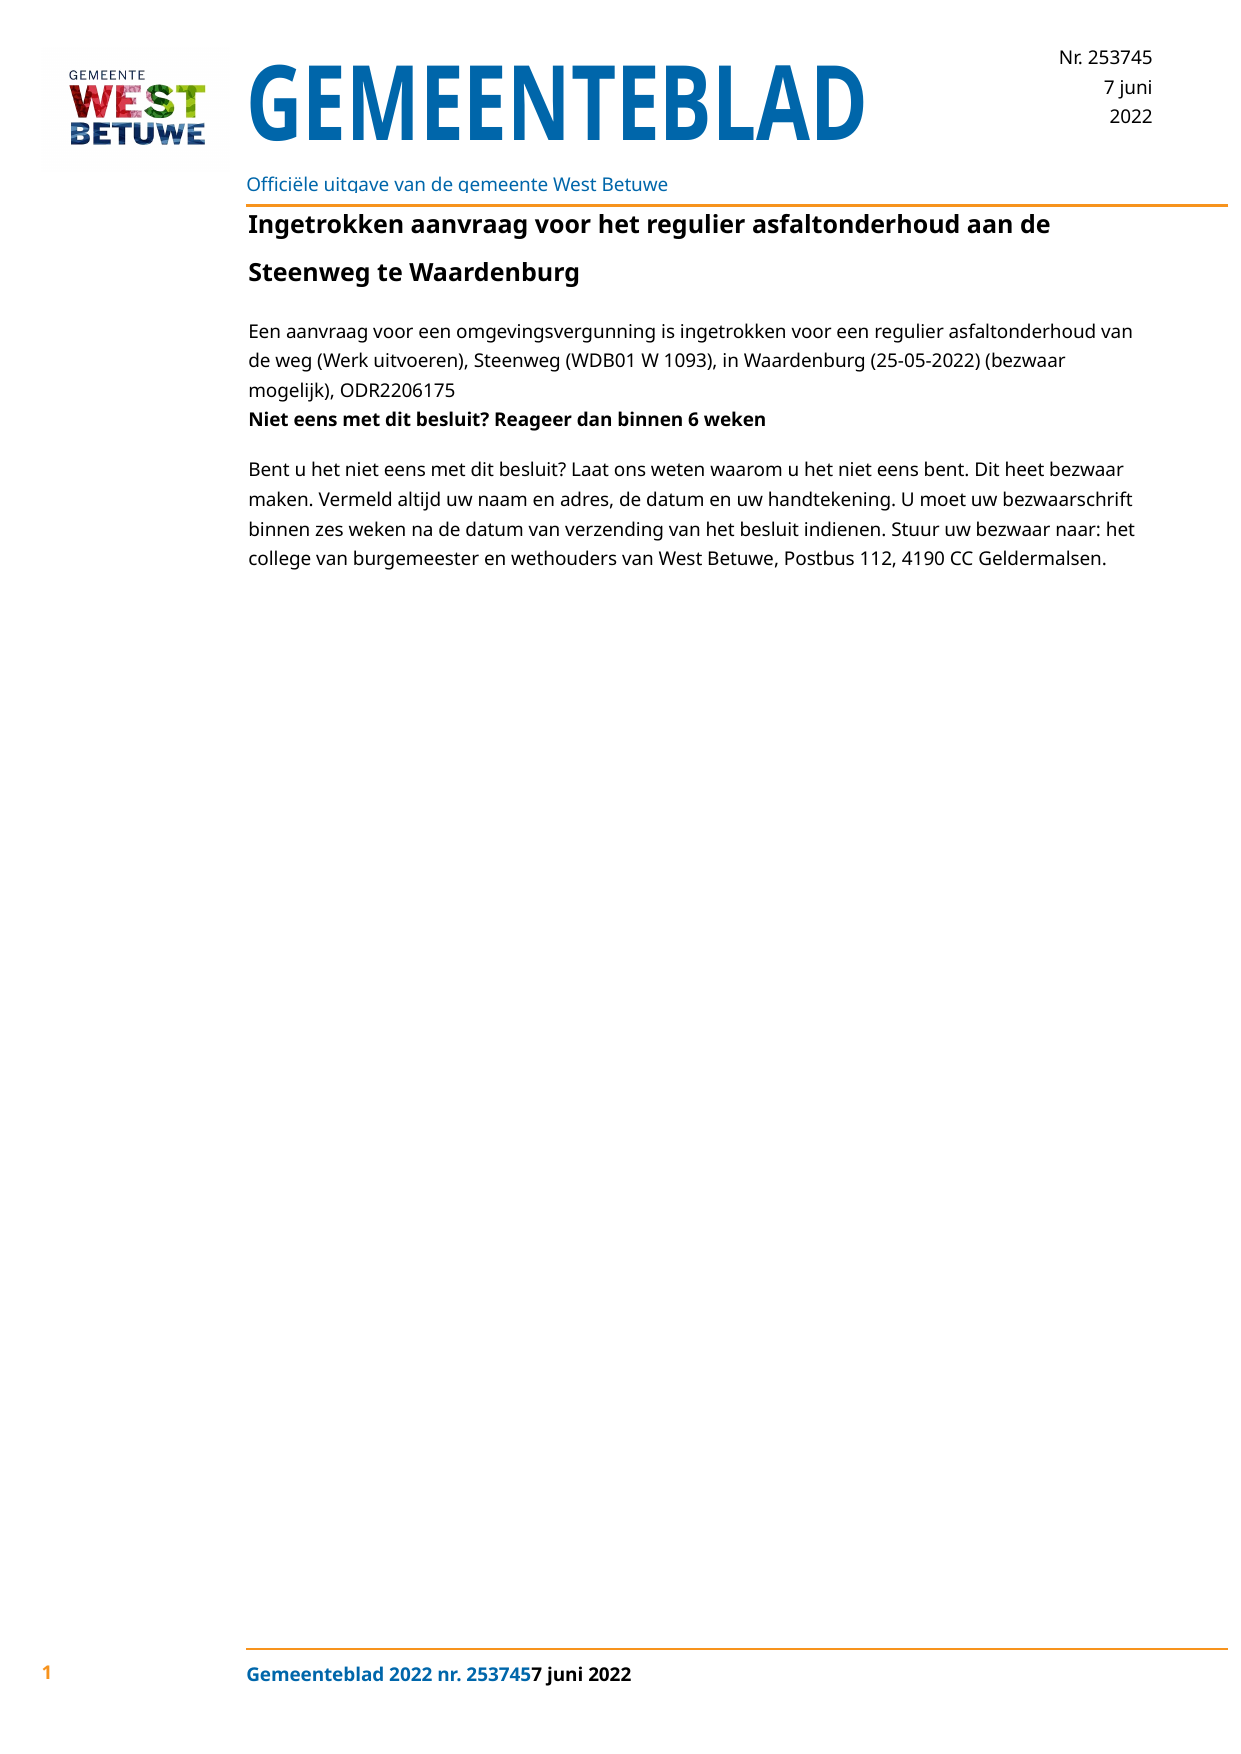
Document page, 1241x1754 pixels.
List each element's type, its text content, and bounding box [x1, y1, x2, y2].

text Niet eens met dit besluit? Reageer dan binnen 6 weken [248, 406, 1152, 432]
text Bent u het niet eens met dit besluit? Laat ons weten waarom u het niet eens bent. Dit heet bezwaar maken. Vermeld altijd uw naam en adres, de datum en uw handtekening. U moet uw bezwaarschrift binnen zes weken na de datum van verzending van het besluit indienen. Stuur uw bezwaar naar: het college van burgemeester en wethouders van West Betuwe, Postbus 112, 4190 CC Geldermalsen. [248, 457, 1152, 571]
picture [41, 47, 231, 172]
text Ingetrokken aanvraag voor het regulier asfaltonderhoud aan de Steenweg te Waardenburg [248, 207, 1152, 288]
table_header Een aanvraag voor een omgevingsvergunning is ingetrokken voor een regulier asfaltonderhoud van de weg (Werk uitvoeren), Steenweg (WDB01 W 1093), in Waardenburg (25-05-2022) (bezwaar mogelijk), ODR2206175 [248, 318, 1152, 403]
